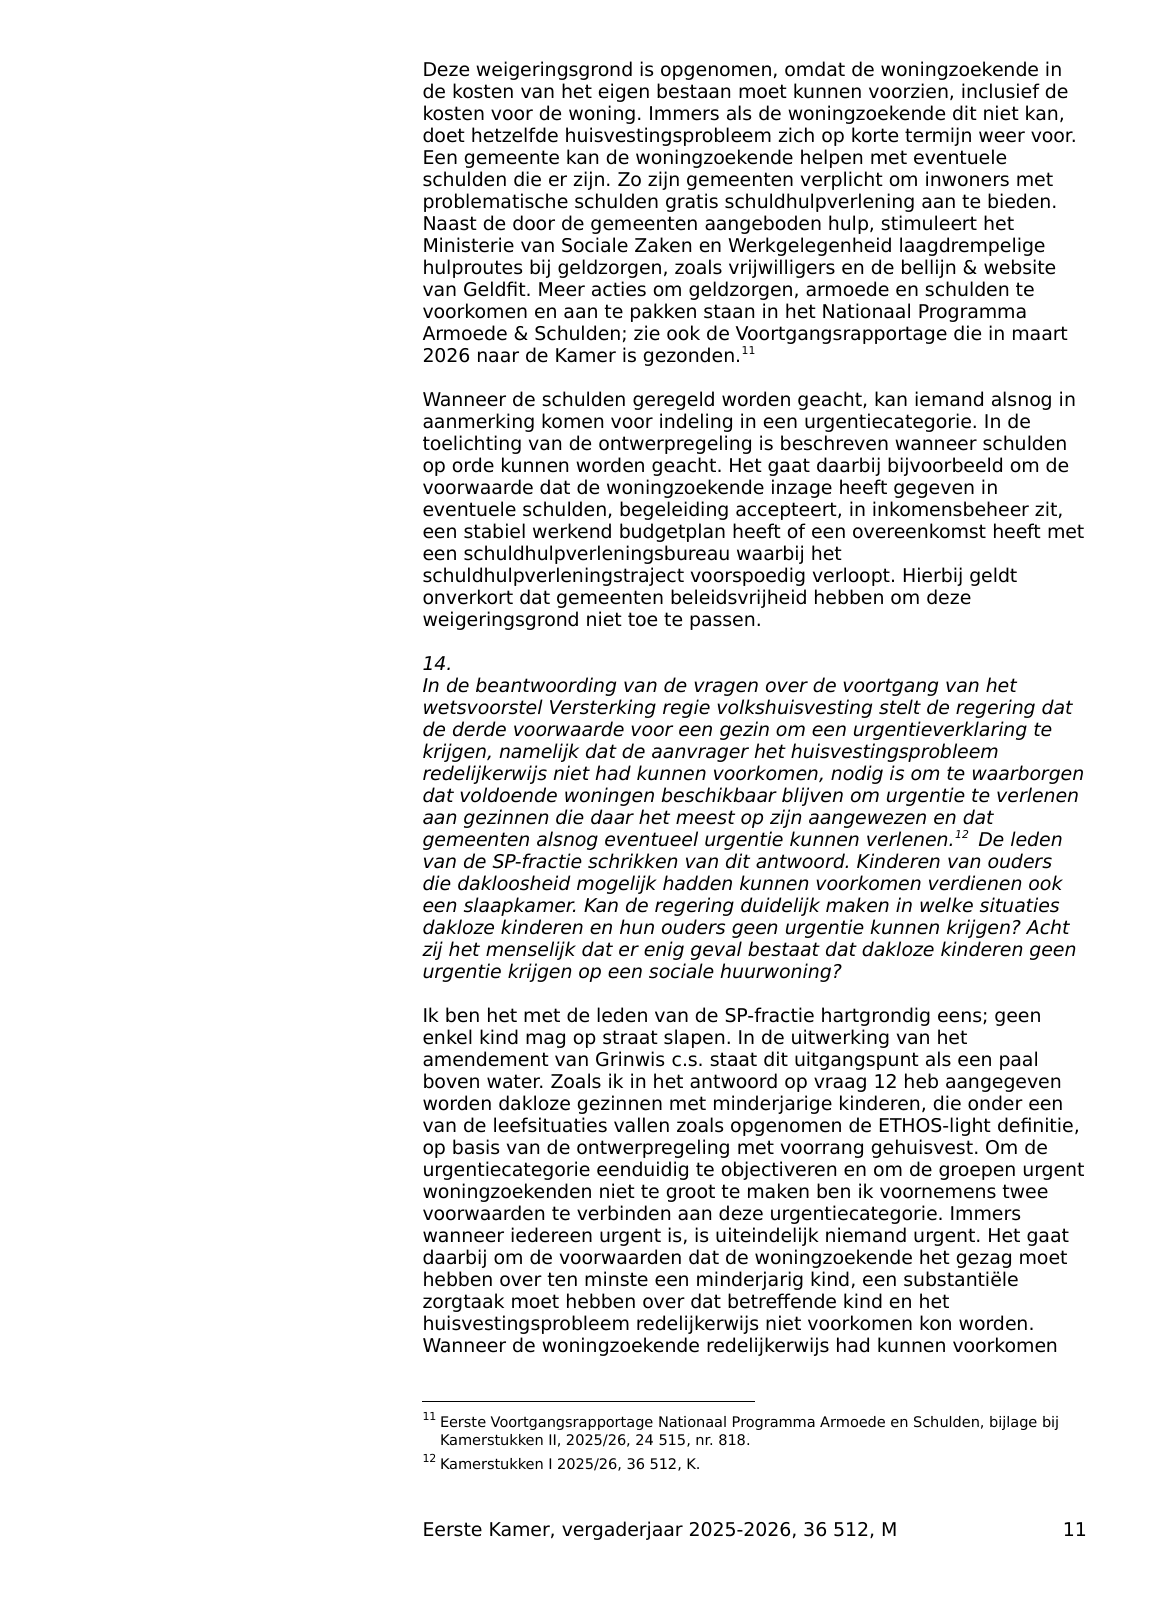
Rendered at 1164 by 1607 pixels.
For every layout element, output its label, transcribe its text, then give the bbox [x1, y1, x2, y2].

text Ik ben het met de leden van de SP-fractie hartgrondig eens; geen enkel kind mag op straat slapen. In de uitwerking van het amendement van Grinwis c.s. staat dit uitgangspunt als een paal boven water. Zoals ik in het antwoord op vraag 12 heb aangegeven worden dakloze gezinnen met minderjarige kinderen, die onder een van de leefsituaties vallen zoals opgenomen de ETHOS-light definitie, op basis van de ontwerpregeling met voorrang gehuisvest. Om de urgentiecategorie eenduidig te objectiveren en om de groepen urgent woningzoekenden niet te groot te maken ben ik voornemens twee voorwaarden te verbinden aan deze urgentiecategorie. Immers wanneer iedereen urgent is, is uiteindelijk niemand urgent. Het gaat daarbij om de voorwaarden dat de woningzoekende het gezag moet hebben over ten minste een minderjarig kind, een substantiële zorgtaak moet hebben over dat betreffende kind en het huisvestingsprobleem redelijkerwijs niet voorkomen kon worden. Wanneer de woningzoekende redelijkerwijs had kunnen voorkomen [422, 1005, 1087, 1356]
text Deze weigeringsgrond is opgenomen, omdat de woningzoekende in de kosten van het eigen bestaan moet kunnen voorzien, inclusief de kosten voor de woning. Immers als de woningzoekende dit niet kan, doet hetzelfde huisvestingsprobleem zich op korte termijn weer voor. Een gemeente kan de woningzoekende helpen met eventuele schulden die er zijn. Zo zijn gemeenten verplicht om inwoners met problematische schulden gratis schuldhulpverlening aan te bieden. Naast de door de gemeenten aangeboden hulp, stimuleert het Ministerie van Sociale Zaken en Werkgelegenheid laagdrempelige hulproutes bij geldzorgen, zoals vrijwilligers en de bellijn & website van Geldfit. Meer acties om geldzorgen, armoede en schulden te voorkomen en aan te pakken staan in het Nationaal Programma Armoede & Schulden; zie ook de Voortgangsrapportage die in maart 2026 naar de Kamer is gezonden. [422, 59, 1087, 367]
text Eerste Voortgangsrapportage Nationaal Programma Armoede en Schulden, bijlage bij Kamerstukken II, 2025/26, 24 515, nr. 818. [422, 1410, 1087, 1449]
text Wanneer de schulden geregeld worden geacht, kan iemand alsnog in aanmerking komen voor indeling in een urgentiecategorie. In de toelichting van de ontwerpregeling is beschreven wanneer schulden op orde kunnen worden geacht. Het gaat daarbij bijvoorbeeld om de voorwaarde dat de woningzoekende inzage heeft gegeven in eventuele schulden, begeleiding accepteert, in inkomensbeheer zit, een stabiel werkend budgetplan heeft of een overeenkomst heeft met een schuldhulpverleningsbureau waarbij het schuldhulpverleningstraject voorspoedig verloopt. Hierbij geldt onverkort dat gemeenten beleidsvrijheid hebben om deze weigeringsgrond niet toe te passen. [422, 389, 1087, 631]
text 14. [422, 653, 1087, 675]
text Kamerstukken I 2025/26, 36 512, K. [422, 1452, 1087, 1474]
text In de beantwoording van de vragen over de voortgang van het wetsvoorstel Versterking regie volkshuisvesting stelt de regering dat de derde voorwaarde voor een gezin om een urgentieverklaring te krijgen, namelijk dat de aanvrager het huisvestingsprobleem redelijkerwijs niet had kunnen voorkomen, nodig is om te waarborgen dat voldoende woningen beschikbaar blijven om urgentie te verlenen aan gezinnen die daar het meest op zijn aangewezen en dat gemeenten alsnog eventueel urgentie kunnen verlenen. De leden van de SP-fractie schrikken van dit antwoord. Kinderen van ouders die dakloosheid mogelijk hadden kunnen voorkomen verdienen ook een slaapkamer. Kan de regering duidelijk maken in welke situaties dakloze kinderen en hun ouders geen urgentie kunnen krijgen? Acht zij het menselijk dat er enig geval bestaat dat dakloze kinderen geen urgentie krijgen op een sociale huurwoning? [422, 675, 1087, 983]
